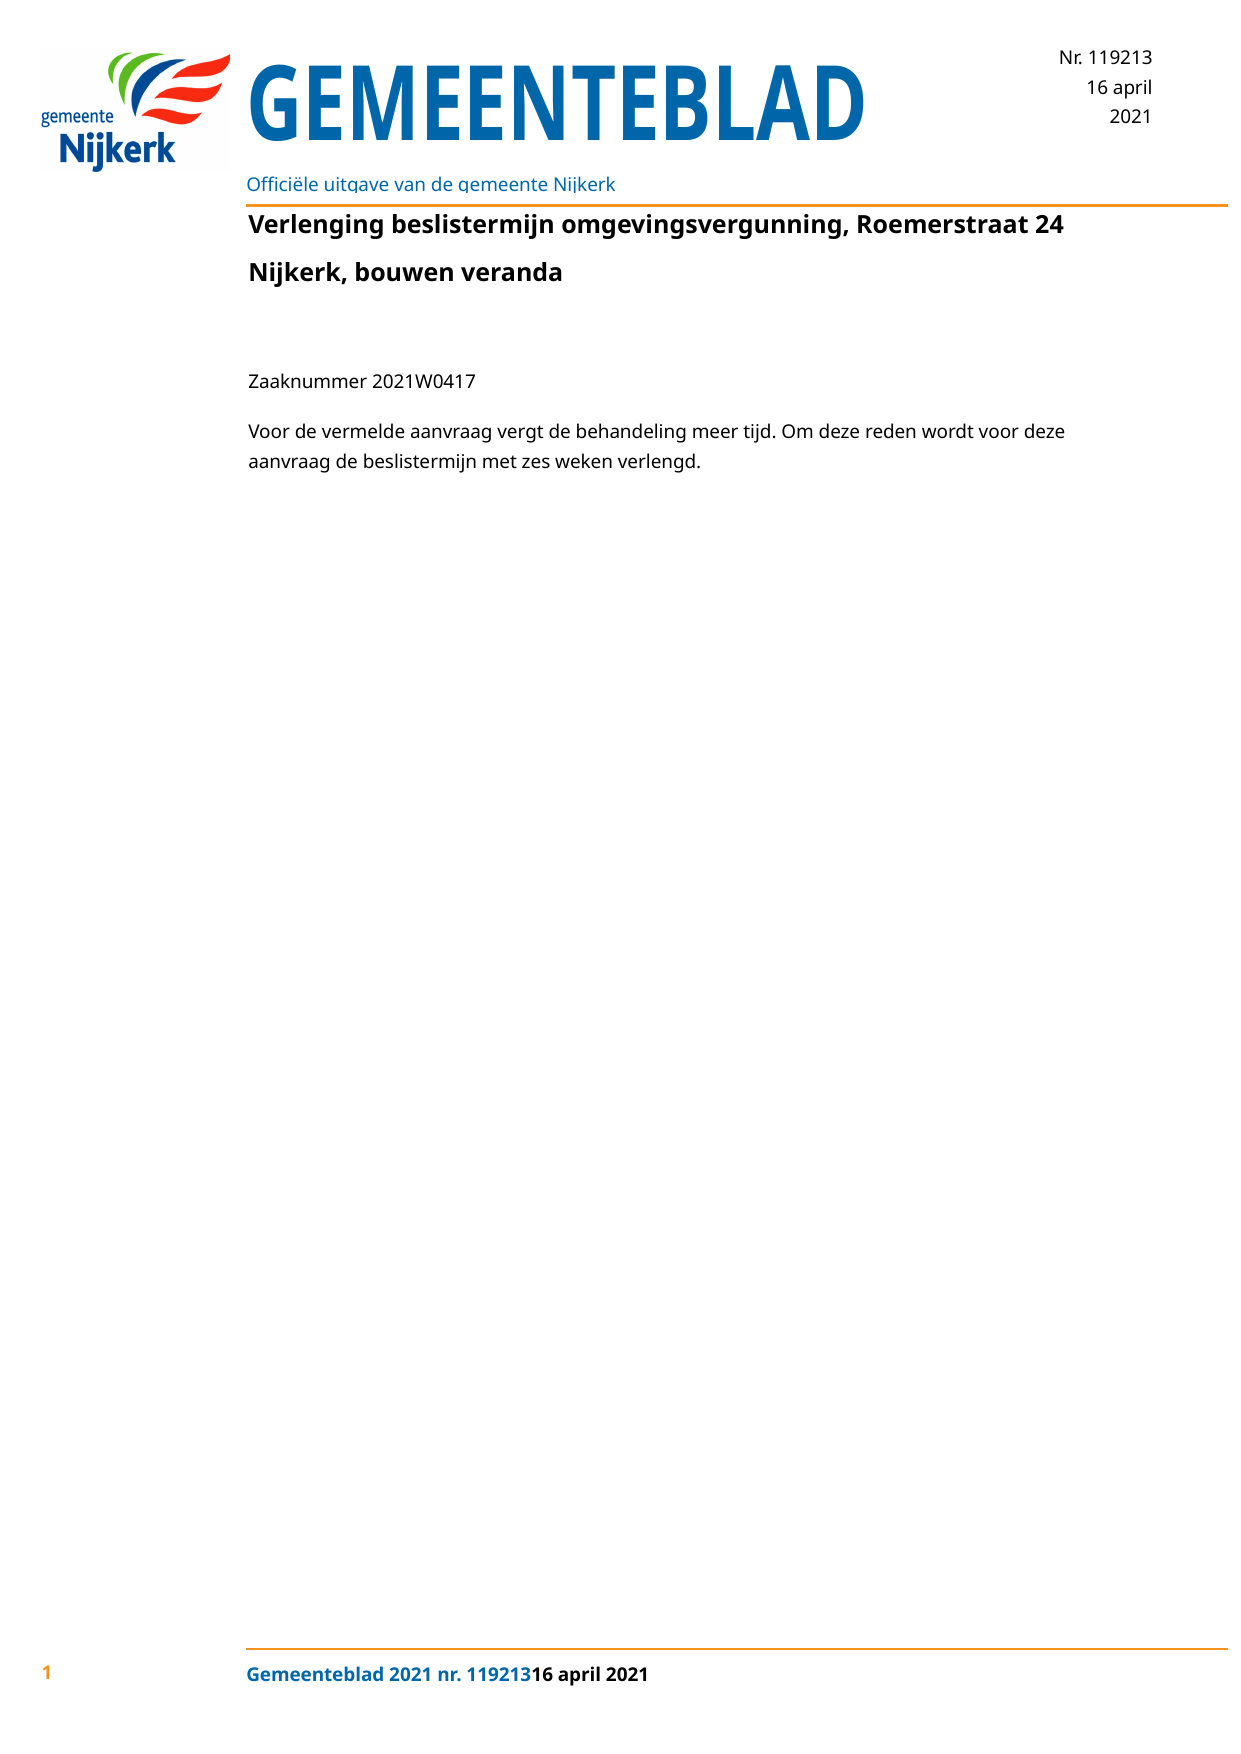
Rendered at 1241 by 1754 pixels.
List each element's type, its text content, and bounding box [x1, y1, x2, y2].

text Zaaknummer 2021W0417 [248, 368, 1152, 394]
text Verlenging beslistermijn omgevingsvergunning, Roemerstraat 24 Nijkerk, bouwen veranda [248, 207, 1152, 288]
picture [41, 47, 231, 172]
text Voor de vermelde aanvraag vergt de behandeling meer tijd. Om deze reden wordt voor deze aanvraag de beslistermijn met zes weken verlengd. [248, 419, 1152, 474]
